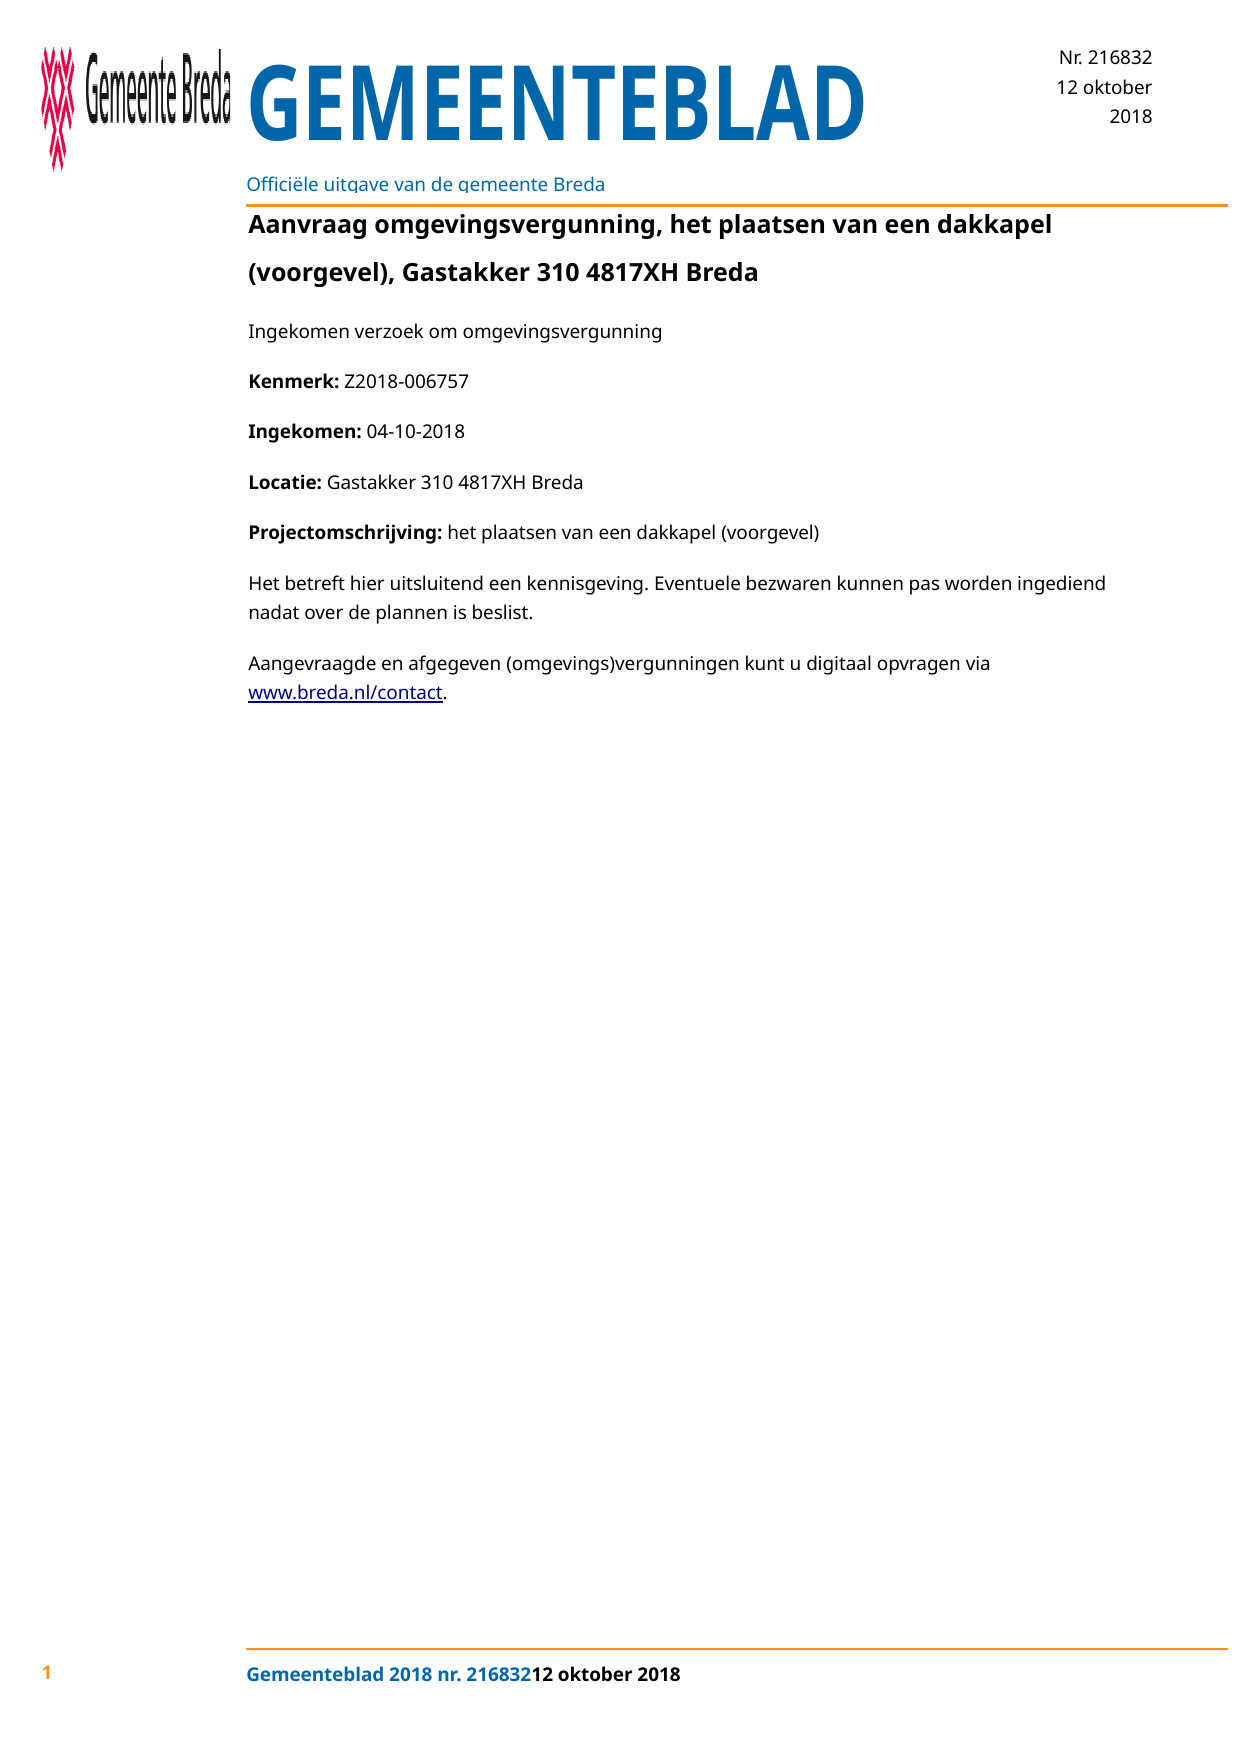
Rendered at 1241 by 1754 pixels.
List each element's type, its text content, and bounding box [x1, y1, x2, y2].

text Locatie: Gastakker 310 4817XH Breda [248, 469, 1152, 495]
text Ingekomen: 04-10-2018 [248, 419, 1152, 444]
text Aangevraagde en afgegeven (omgevings)vergunningen kunt u digitaal opvragen via www.breda.nl/contact. [248, 650, 1152, 705]
text Projectomschrijving: het plaatsen van een dakkapel (voorgevel) [248, 519, 1152, 545]
text Het betreft hier uitsluitend een kennisgeving. Eventuele bezwaren kunnen pas worden ingediend nadat over de plannen is beslist. [248, 570, 1152, 625]
picture [41, 47, 231, 172]
text Ingekomen verzoek om omgevingsvergunning [248, 318, 1152, 344]
text Kenmerk: Z2018-006757 [248, 368, 1152, 394]
text Aanvraag omgevingsvergunning, het plaatsen van een dakkapel (voorgevel), Gastakker 310 4817XH Breda [248, 207, 1152, 288]
